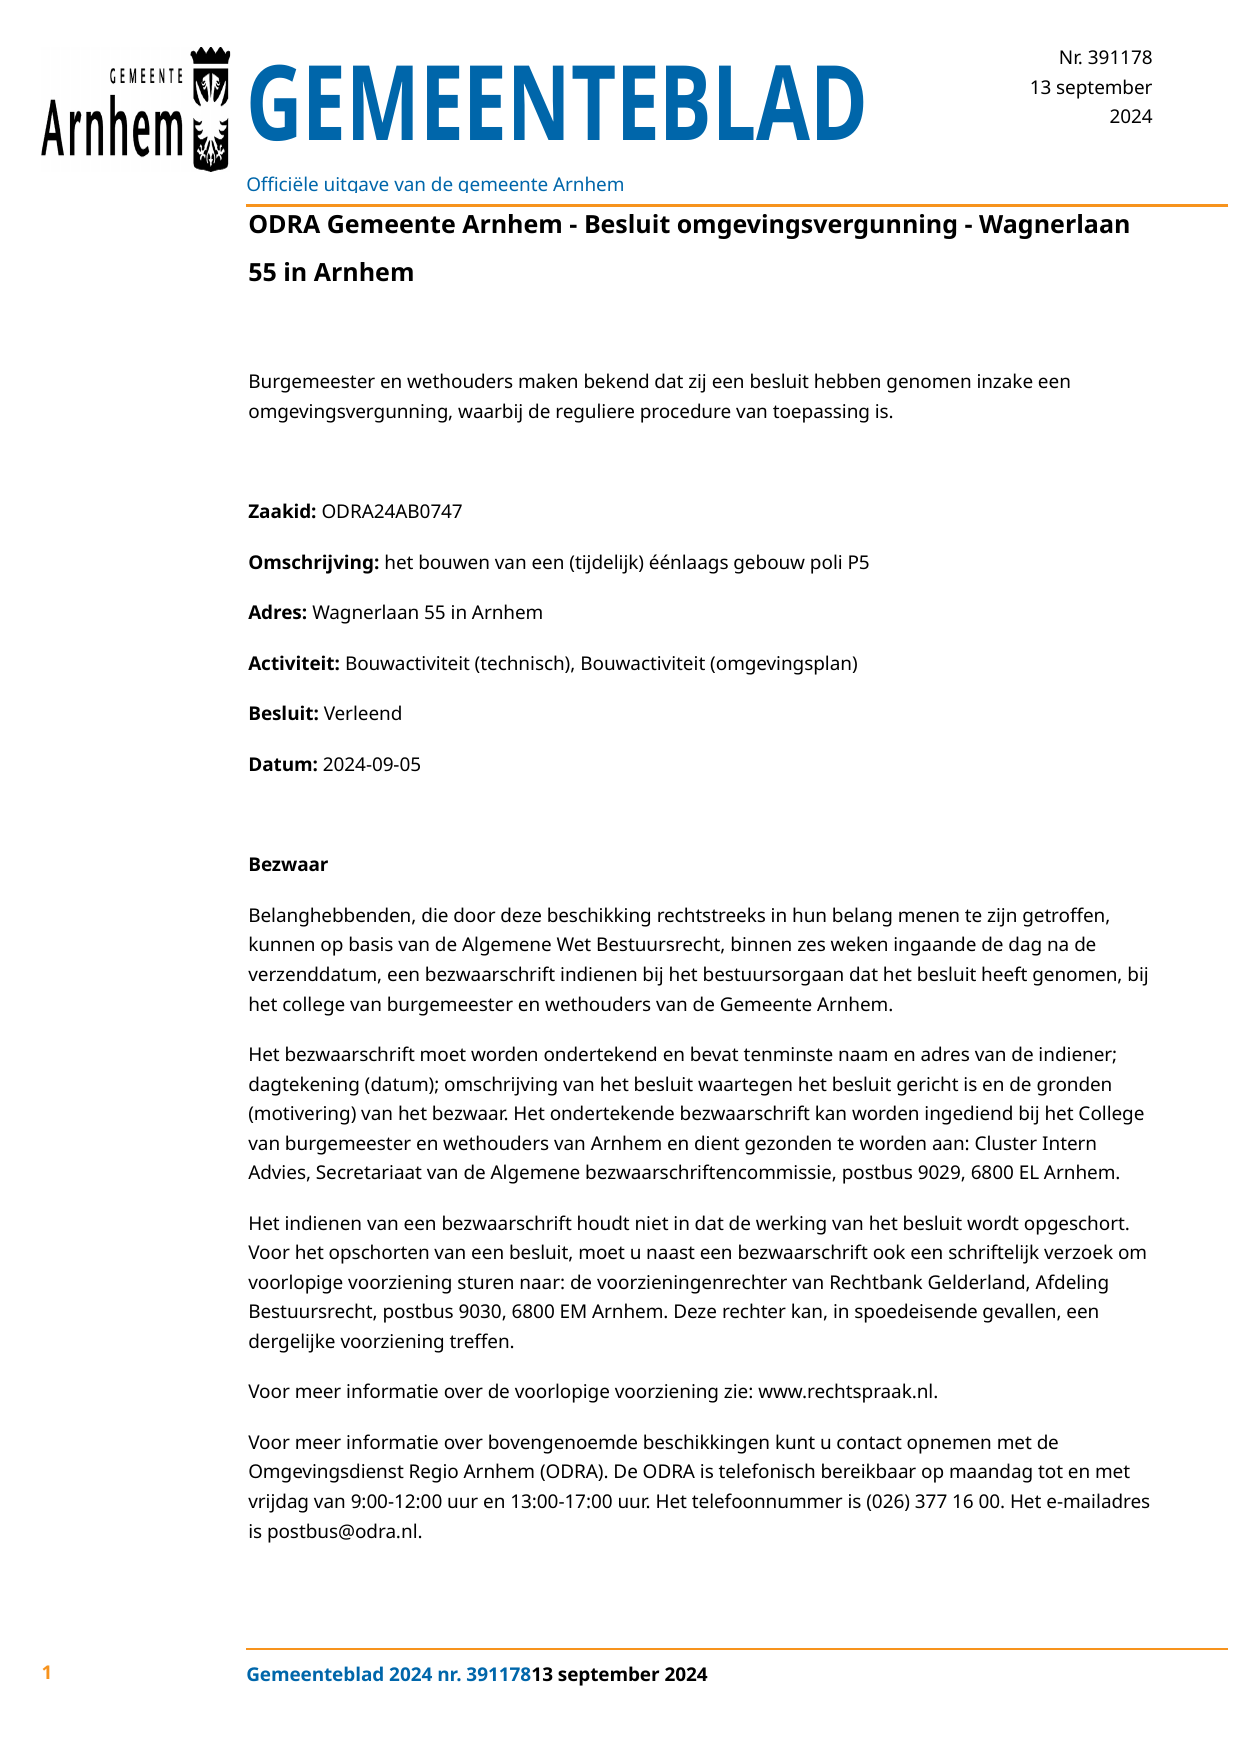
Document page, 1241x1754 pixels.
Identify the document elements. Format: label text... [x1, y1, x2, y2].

text Voor meer informatie over de voorlopige voorziening zie: www.rechtspraak.nl. [248, 1379, 1152, 1404]
text Omschrijving: het bouwen van een (tijdelijk) éénlaags gebouw poli P5 [248, 549, 1152, 575]
text Adres: Wagnerlaan 55 in Arnhem [248, 599, 1152, 625]
text Burgemeester en wethouders maken bekend dat zij een besluit hebben genomen inzake een omgevingsvergunning, waarbij de reguliere procedure van toepassing is. [248, 368, 1152, 424]
text Datum: 2024-09-05 [248, 751, 1152, 777]
text ODRA Gemeente Arnhem - Besluit omgevingsvergunning - Wagnerlaan 55 in Arnhem [248, 207, 1152, 288]
text Zaakid: ODRA24AB0747 [248, 499, 1152, 524]
text Voor meer informatie over bovengenoemde beschikkingen kunt u contact opnemen met de Omgevingsdienst Regio Arnhem (ODRA). De ODRA is telefonisch bereikbaar op maandag tot en met vrijdag van 9:00-12:00 uur en 13:00-17:00 uur. Het telefoonnummer is (026) 377 16 00. Het e-mailadres is postbus@odra.nl. [248, 1429, 1152, 1544]
text Het bezwaarschrift moet worden ondertekend en bevat tenminste naam en adres van de indiener; dagtekening (datum); omschrijving van het besluit waartegen het besluit gericht is en de gronden (motivering) van het bezwaar. Het ondertekende bezwaarschrift kan worden ingediend bij het College van burgemeester en wethouders van Arnhem en dient gezonden te worden aan: Cluster Intern Advies, Secretariaat van de Algemene bezwaarschriftencommissie, postbus 9029, 6800 EL Arnhem. [248, 1041, 1152, 1185]
text Besluit: Verleend [248, 700, 1152, 726]
text Het indienen van een bezwaarschrift houdt niet in dat de werking van het besluit wordt opgeschort. Voor het opschorten van een besluit, moet u naast een bezwaarschrift ook een schriftelijk verzoek om voorlopige voorziening sturen naar: de voorzieningenrechter van Rechtbank Gelderland, Afdeling Bestuursrecht, postbus 9030, 6800 EM Arnhem. Deze rechter kan, in spoedeisende gevallen, een dergelijke voorziening treffen. [248, 1210, 1152, 1354]
picture [41, 47, 231, 172]
text Activiteit: Bouwactiviteit (technisch), Bouwactiviteit (omgevingsplan) [248, 650, 1152, 676]
text Bezwaar [248, 852, 1152, 877]
text Belanghebbenden, die door deze beschikking rechtstreeks in hun belang menen te zijn getroffen, kunnen op basis van de Algemene Wet Bestuursrecht, binnen zes weken ingaande de dag na de verzenddatum, een bezwaarschrift indienen bij het bestuursorgaan dat het besluit heeft genomen, bij het college van burgemeester en wethouders van de Gemeente Arnhem. [248, 902, 1152, 1017]
